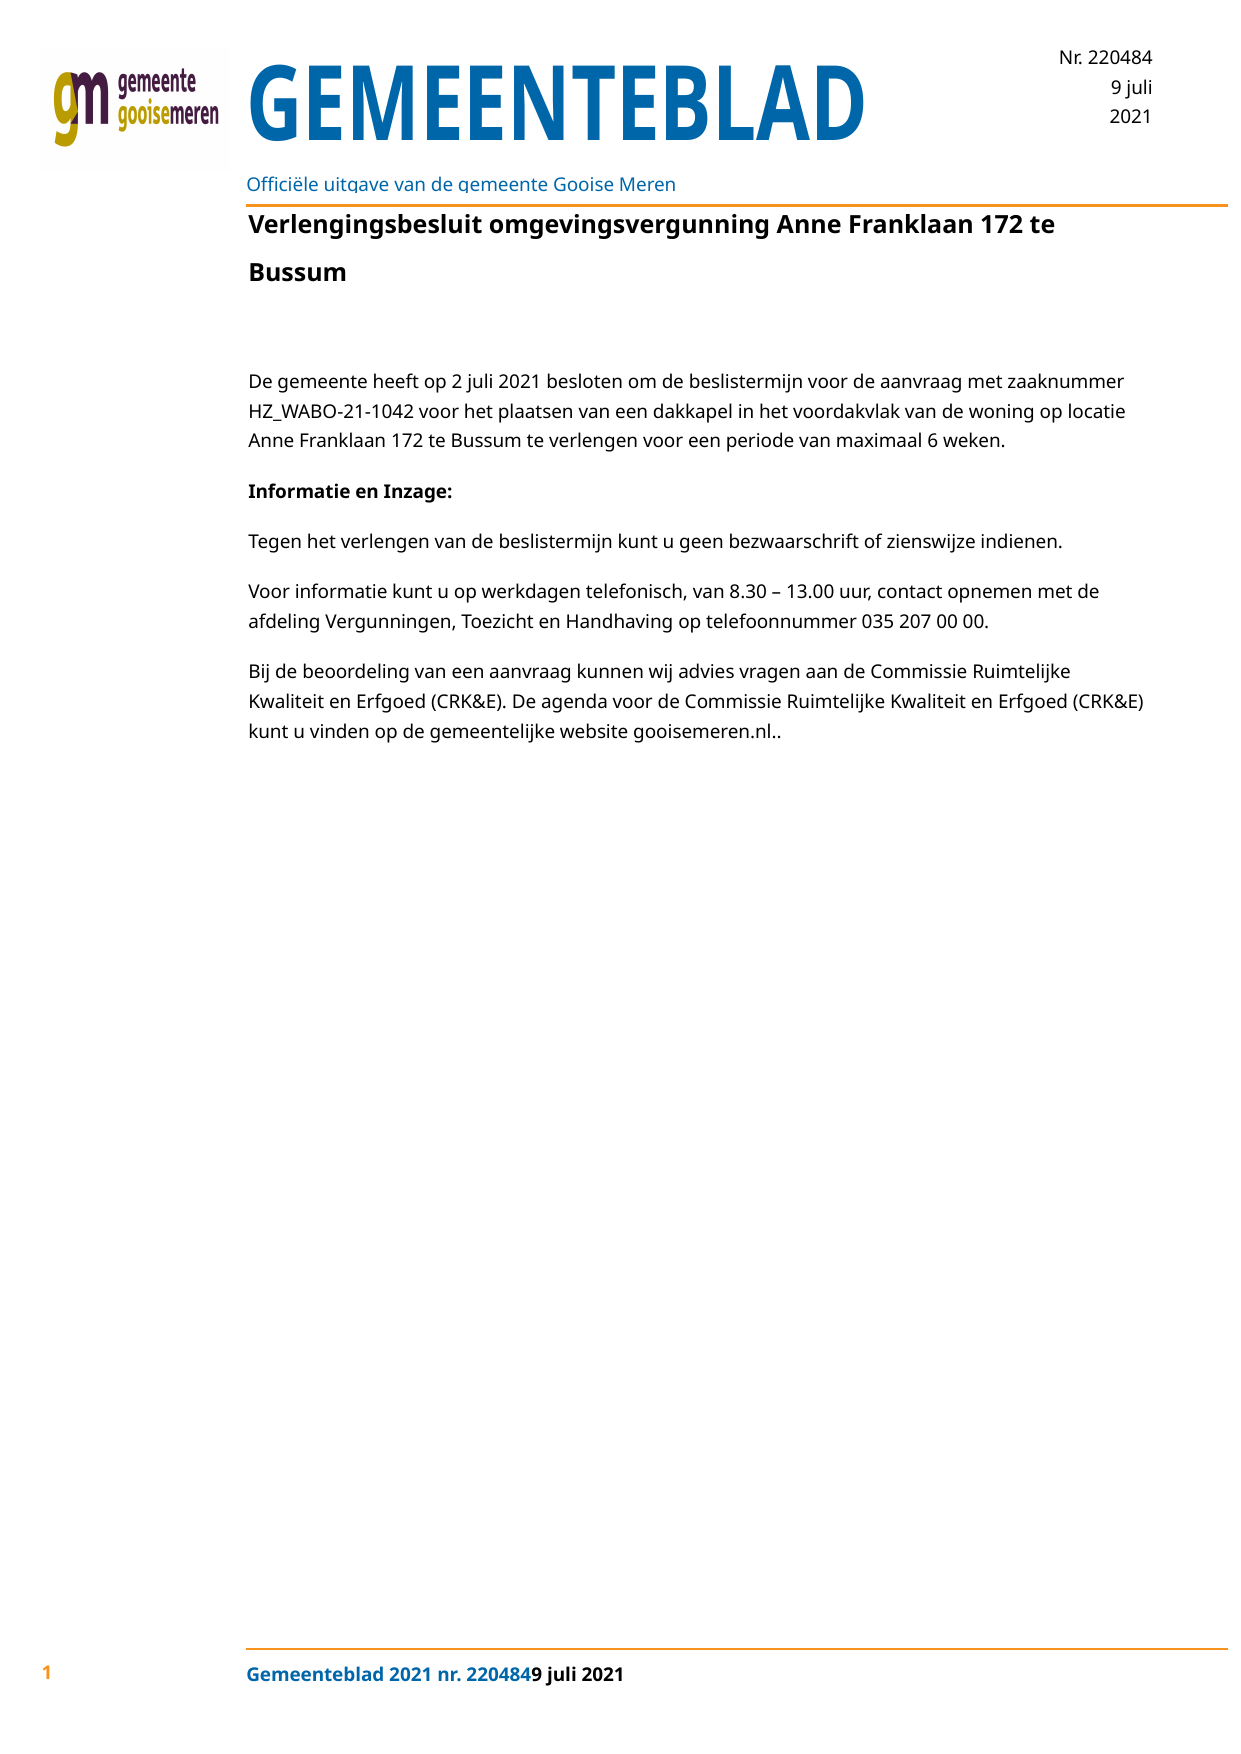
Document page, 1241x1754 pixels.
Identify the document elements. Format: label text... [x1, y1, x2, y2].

text Bij de beoordeling van een aanvraag kunnen wij advies vragen aan de Commissie Ruimtelijke Kwaliteit en Erfgoed (CRK&E). De agenda voor de Commissie Ruimtelijke Kwaliteit en Erfgoed (CRK&E) kunt u vinden op de gemeentelijke website gooisemeren.nl.. [248, 659, 1152, 744]
text De gemeente heeft op 2 juli 2021 besloten om de beslistermijn voor de aanvraag met zaaknummer HZ_WABO-21-1042 voor het plaatsen van een dakkapel in het voordakvlak van de woning op locatie Anne Franklaan 172 te Bussum te verlengen voor een periode van maximaal 6 weken. [248, 368, 1152, 453]
text Verlengingsbesluit omgevingsvergunning Anne Franklaan 172 te Bussum [248, 207, 1152, 288]
text Tegen het verlengen van de beslistermijn kunt u geen bezwaarschrift of zienswijze indienen. [248, 528, 1152, 554]
picture [41, 47, 231, 172]
text Voor informatie kunt u op werkdagen telefonisch, van 8.30 – 13.00 uur, contact opnemen met de afdeling Vergunningen, Toezicht en Handhaving op telefoonnummer 035 207 00 00. [248, 579, 1152, 634]
text Informatie en Inzage: [248, 478, 1152, 504]
